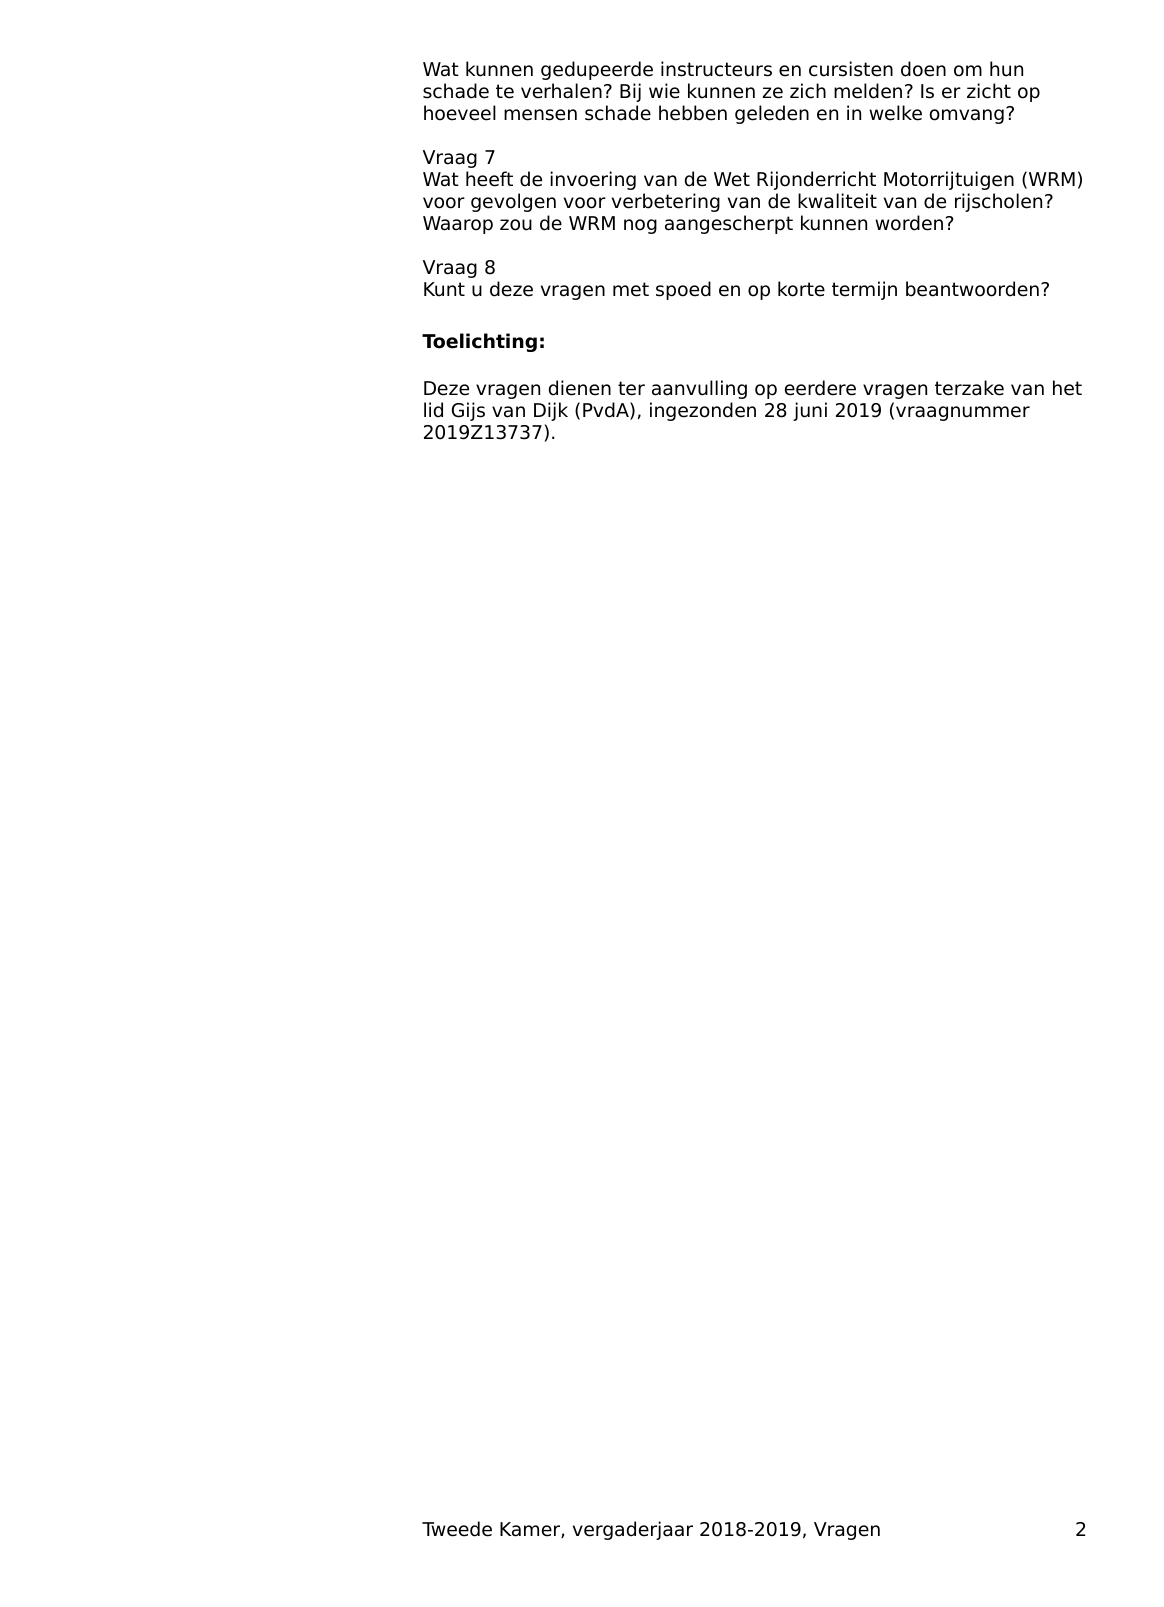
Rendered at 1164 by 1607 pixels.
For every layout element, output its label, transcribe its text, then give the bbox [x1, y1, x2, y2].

text Wat kunnen gedupeerde instructeurs en cursisten doen om hun schade te verhalen? Bij wie kunnen ze zich melden? Is er zicht op hoeveel mensen schade hebben geleden en in welke omvang? [422, 59, 1087, 125]
text Vraag 8 [422, 257, 1087, 279]
text Wat heeft de invoering van de Wet Rijonderricht Motorrijtuigen (WRM) voor gevolgen voor verbetering van de kwaliteit van de rijscholen? Waarop zou de WRM nog aangescherpt kunnen worden? [422, 169, 1087, 235]
text Deze vragen dienen ter aanvulling op eerdere vragen terzake van het lid Gijs van Dijk (PvdA), ingezonden 28 juni 2019 (vraagnummer 2019Z13737). [422, 378, 1087, 444]
subtitle Toelichting: [422, 331, 1087, 353]
text Vraag 7 [422, 147, 1087, 169]
text Kunt u deze vragen met spoed en op korte termijn beantwoorden? [422, 279, 1087, 301]
